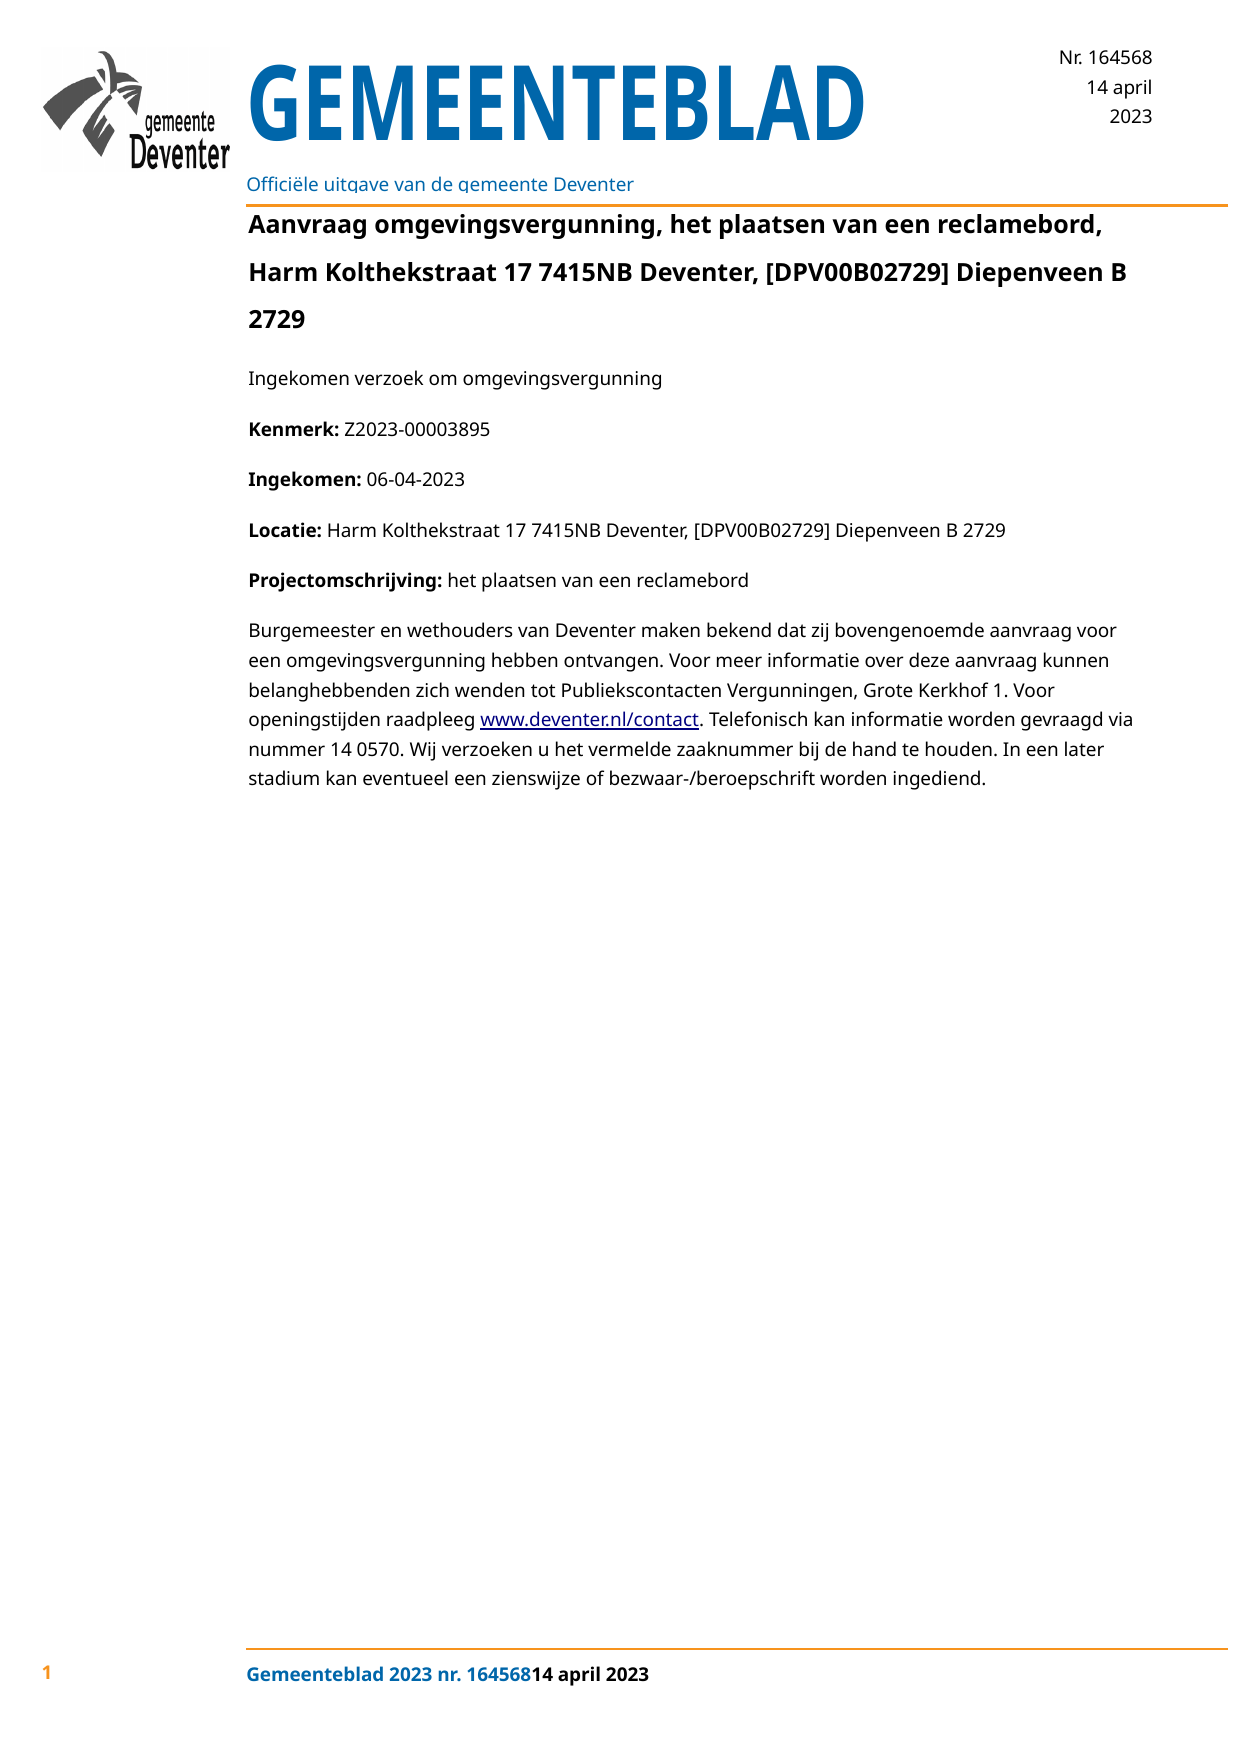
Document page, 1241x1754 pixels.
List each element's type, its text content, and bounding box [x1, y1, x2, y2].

picture [41, 47, 231, 172]
text Projectomschrijving: het plaatsen van een reclamebord [248, 567, 1152, 593]
text Ingekomen: 06-04-2023 [248, 466, 1152, 492]
text Ingekomen verzoek om omgevingsvergunning [248, 366, 1152, 391]
text Kenmerk: Z2023-00003895 [248, 416, 1152, 442]
text Aanvraag omgevingsvergunning, het plaatsen van een reclamebord, Harm Kolthekstraat 17 7415NB Deventer, [DPV00B02729] Diepenveen B 2729 [248, 207, 1152, 336]
text Locatie: Harm Kolthekstraat 17 7415NB Deventer, [DPV00B02729] Diepenveen B 2729 [248, 517, 1152, 542]
text Burgemeester en wethouders van Deventer maken bekend dat zij bovengenoemde aanvraag voor een omgevingsvergunning hebben ontvangen. Voor meer informatie over deze aanvraag kunnen belanghebbenden zich wenden tot Publiekscontacten Vergunningen, Grote Kerkhof 1. Voor openingstijden raadpleeg www.deventer.nl/contact. Telefonisch kan informatie worden gevraagd via nummer 14 0570. Wij verzoeken u het vermelde zaaknummer bij de hand te houden. In een later stadium kan eventueel een zienswijze of bezwaar-/beroepschrift worden ingediend. [248, 618, 1152, 791]
